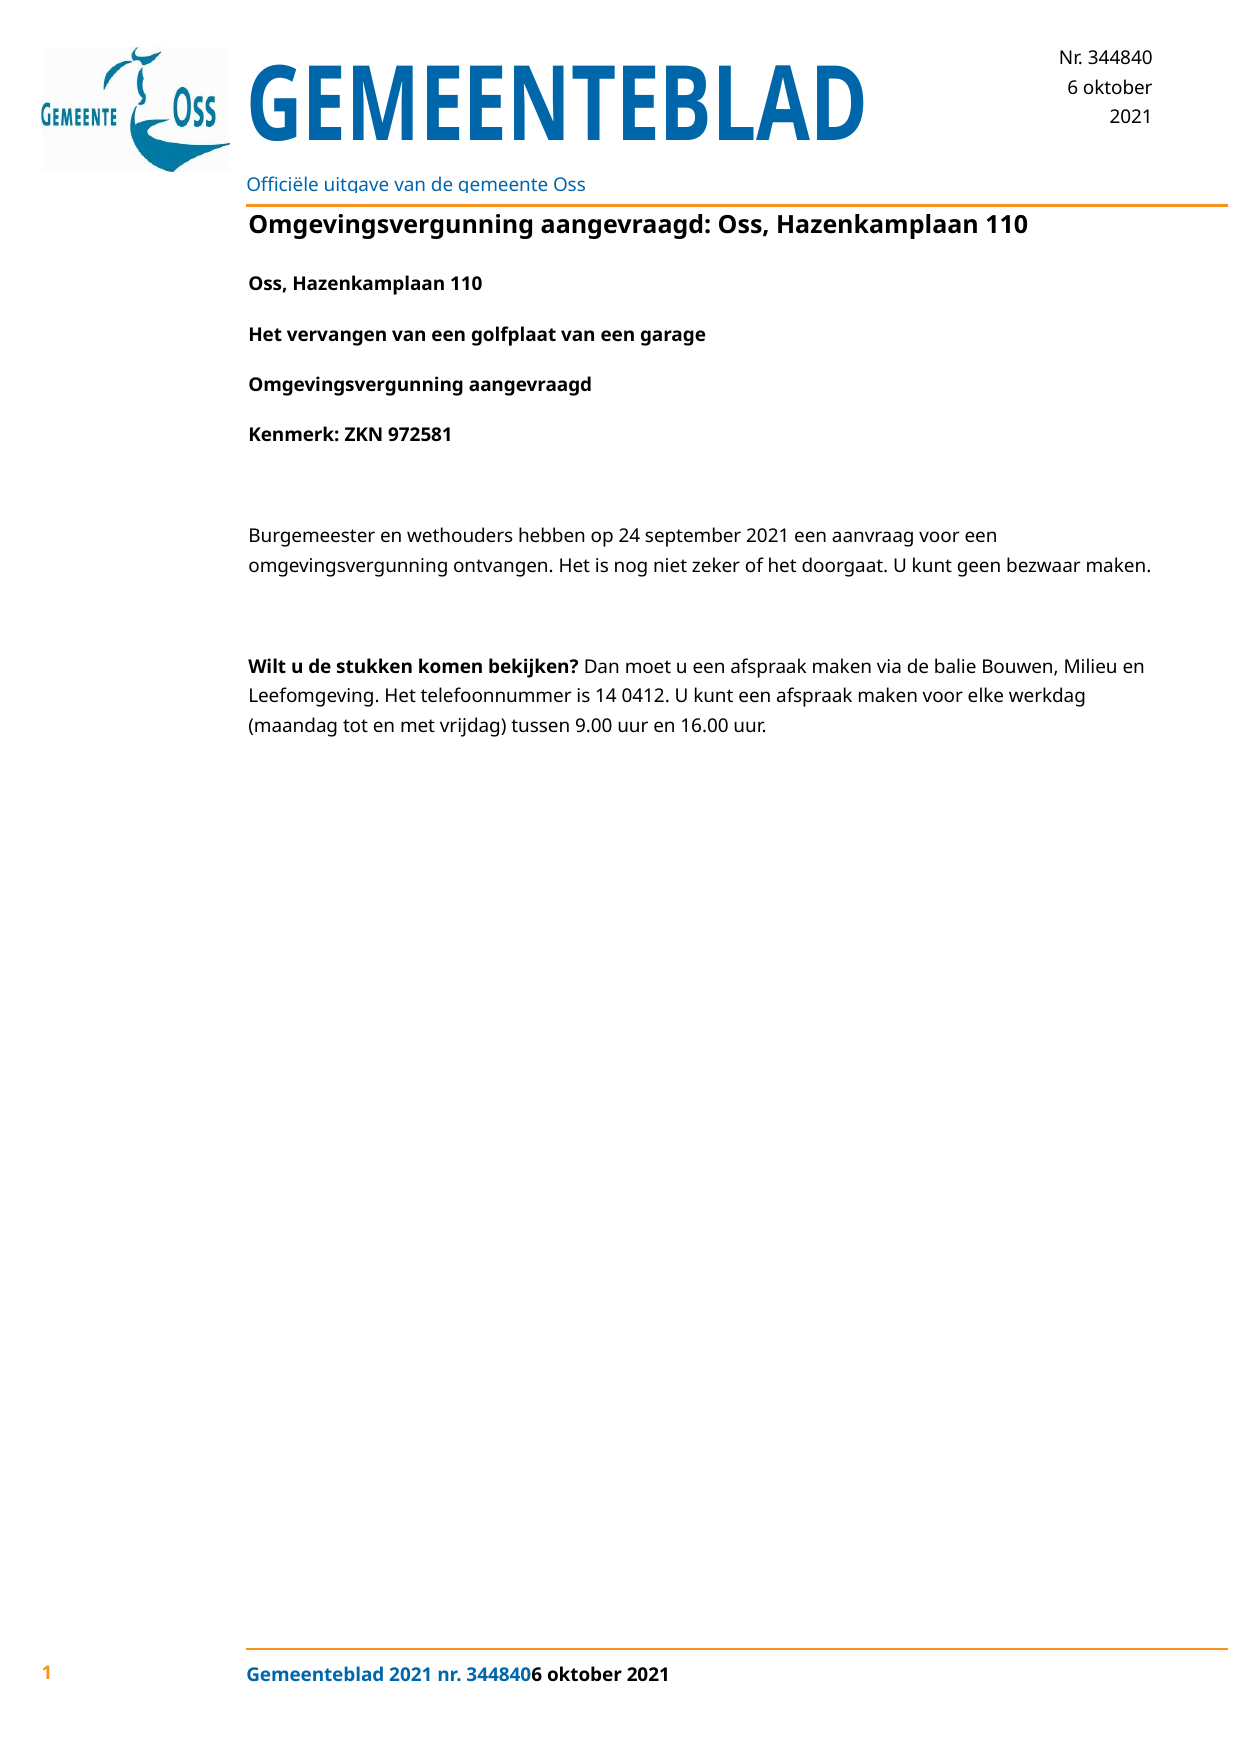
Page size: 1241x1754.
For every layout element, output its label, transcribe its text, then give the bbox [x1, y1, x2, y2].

text Kenmerk: ZKN 972581 [248, 422, 1152, 447]
text Omgevingsvergunning aangevraagd: Oss, Hazenkamplaan 110 [248, 207, 1152, 241]
picture [41, 47, 231, 172]
text Het vervangen van een golfplaat van een garage [248, 321, 1152, 346]
text Oss, Hazenkamplaan 110 [248, 270, 1152, 296]
text Burgemeester en wethouders hebben op 24 september 2021 een aanvraag voor een omgevingsvergunning ontvangen. Het is nog niet zeker of het doorgaat. U kunt geen bezwaar maken. [248, 522, 1152, 578]
text Wilt u de stukken komen bekijken? Dan moet u een afspraak maken via de balie Bouwen, Milieu en Leefomgeving. Het telefoonnummer is 14 0412. U kunt een afspraak maken voor elke werkdag (maandag tot en met vrijdag) tussen 9.00 uur en 16.00 uur. [248, 653, 1152, 738]
text Omgevingsvergunning aangevraagd [248, 371, 1152, 397]
